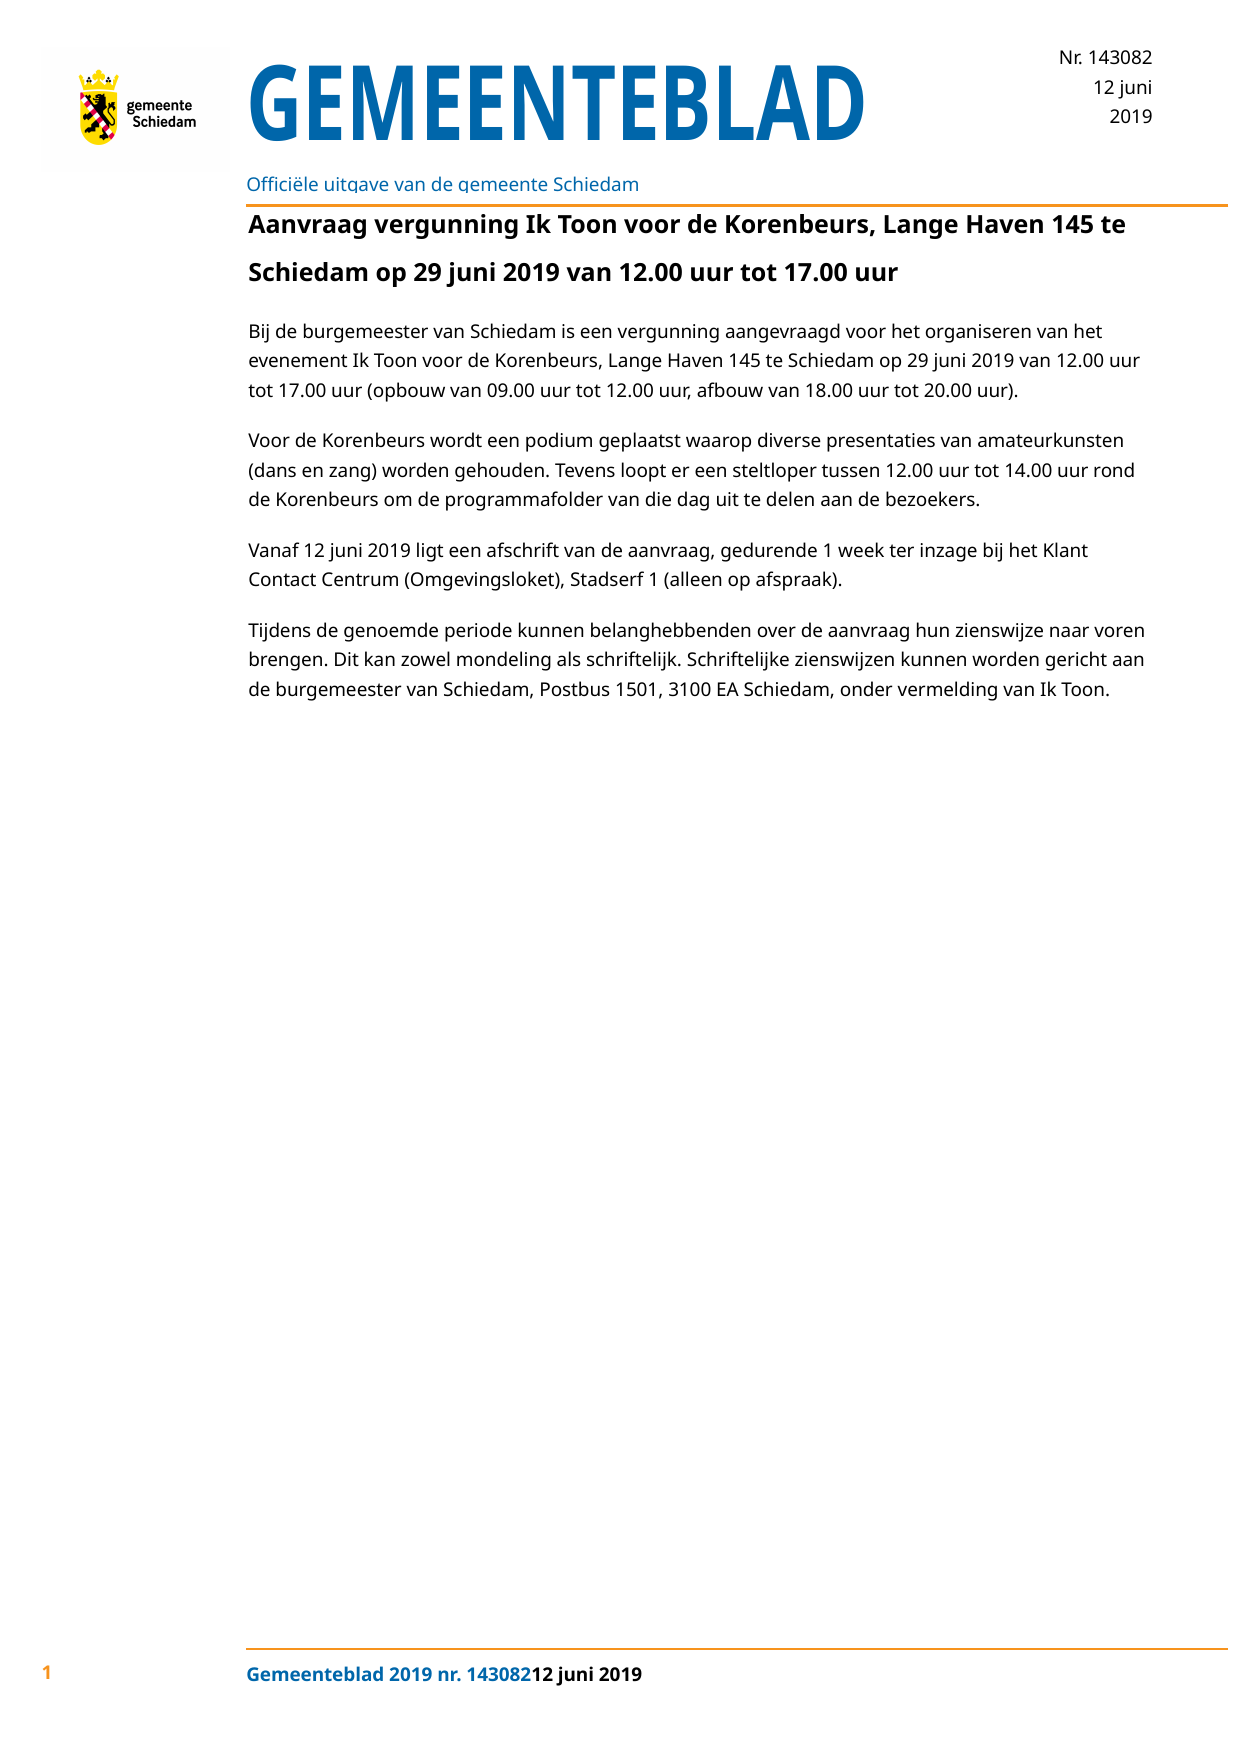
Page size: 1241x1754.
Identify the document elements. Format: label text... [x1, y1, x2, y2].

text Aanvraag vergunning Ik Toon voor de Korenbeurs, Lange Haven 145 te Schiedam op 29 juni 2019 van 12.00 uur tot 17.00 uur [248, 207, 1152, 288]
text Tijdens de genoemde periode kunnen belanghebbenden over de aanvraag hun zienswijze naar voren brengen. Dit kan zowel mondeling als schriftelijk. Schriftelijke zienswijzen kunnen worden gericht aan de burgemeester van Schiedam, Postbus 1501, 3100 EA Schiedam, onder vermelding van Ik Toon. [248, 617, 1152, 702]
text Bij de burgemeester van Schiedam is een vergunning aangevraagd voor het organiseren van het evenement Ik Toon voor de Korenbeurs, Lange Haven 145 te Schiedam op 29 juni 2019 van 12.00 uur tot 17.00 uur (opbouw van 09.00 uur tot 12.00 uur, afbouw van 18.00 uur tot 20.00 uur). [248, 318, 1152, 403]
text Voor de Korenbeurs wordt een podium geplaatst waarop diverse presentaties van amateurkunsten (dans en zang) worden gehouden. Tevens loopt er een steltloper tussen 12.00 uur tot 14.00 uur rond de Korenbeurs om de programmafolder van die dag uit te delen aan de bezoekers. [248, 427, 1152, 512]
text Vanaf 12 juni 2019 ligt een afschrift van de aanvraag, gedurende 1 week ter inzage bij het Klant Contact Centrum (Omgevingsloket), Stadserf 1 (alleen op afspraak). [248, 537, 1152, 592]
picture [41, 47, 231, 172]
